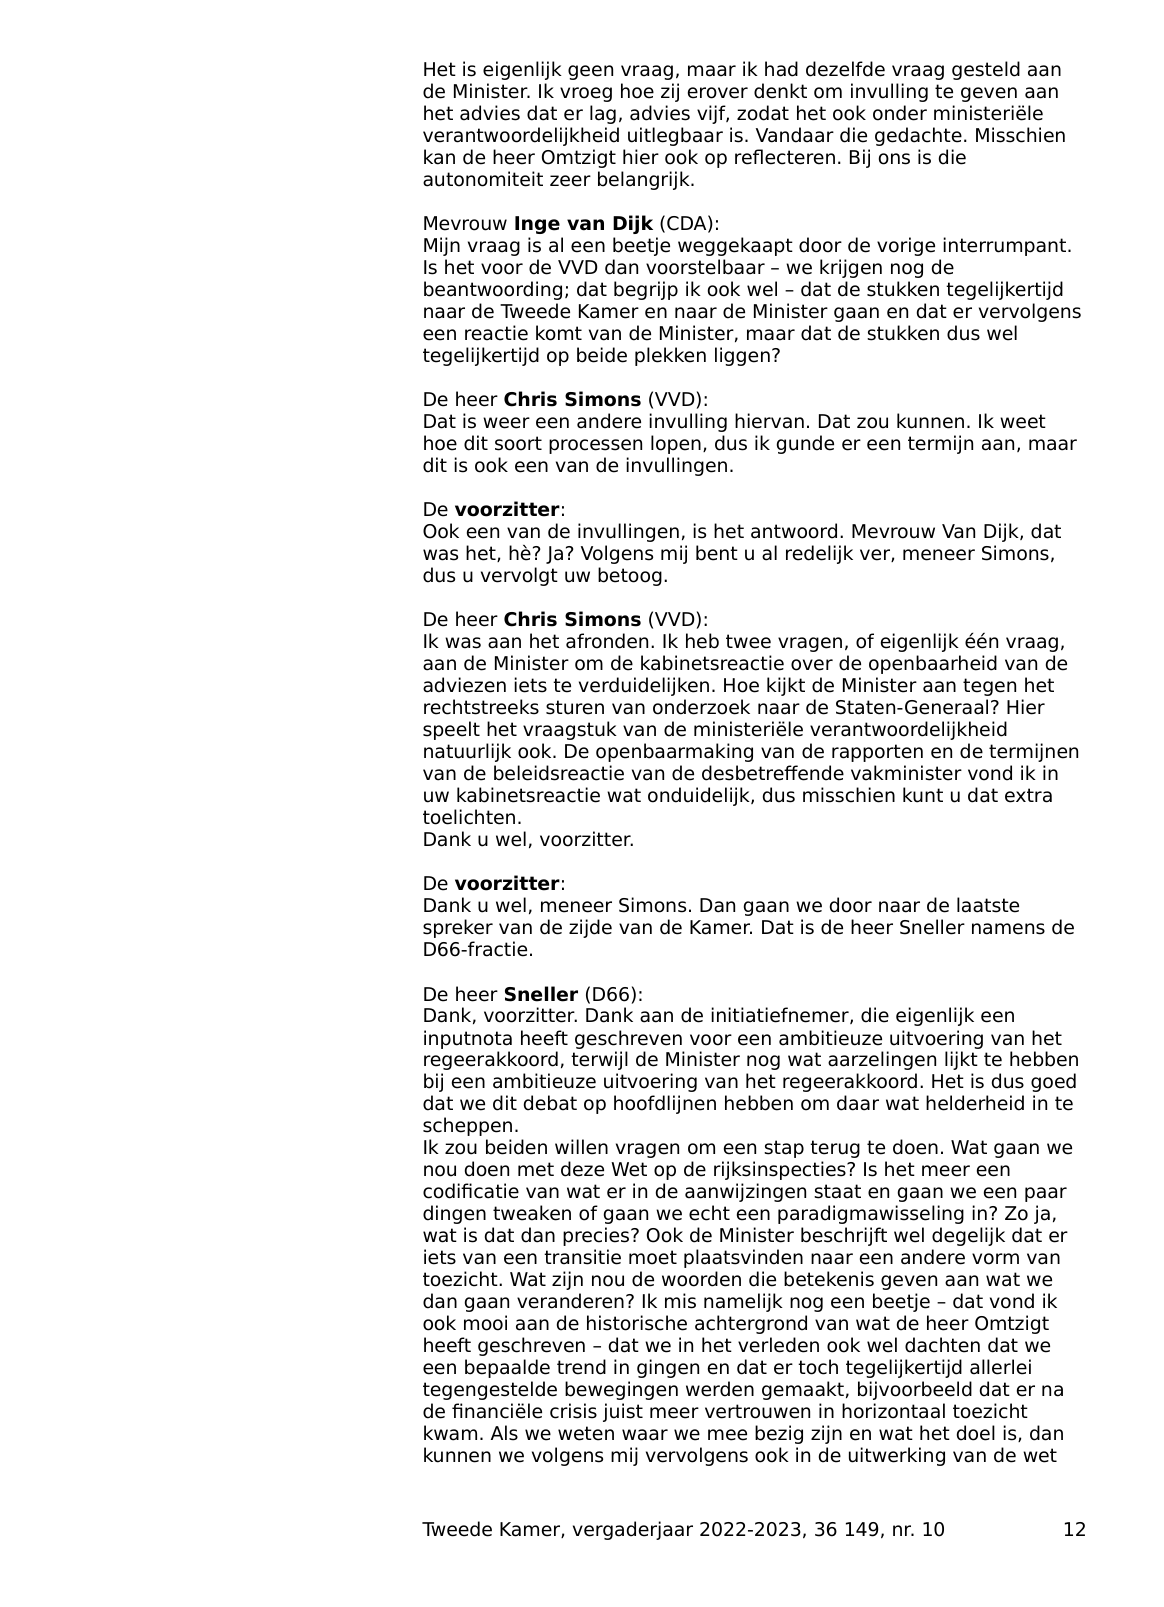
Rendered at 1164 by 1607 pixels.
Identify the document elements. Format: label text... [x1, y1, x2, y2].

text Dank u wel, voorzitter. [422, 829, 1087, 851]
text Het is eigenlijk geen vraag, maar ik had dezelfde vraag gesteld aan de Minister. Ik vroeg hoe zij erover denkt om invulling te geven aan het advies dat er lag, advies vijf, zodat het ook onder ministeriële verantwoordelijkheid uitlegbaar is. Vandaar die gedachte. Misschien kan de heer Omtzigt hier ook op reflecteren. Bij ons is die autonomiteit zeer belangrijk. [422, 59, 1087, 191]
text Ik zou beiden willen vragen om een stap terug te doen. Wat gaan we nou doen met deze Wet op de rijksinspecties? Is het meer een codificatie van wat er in de aanwijzingen staat en gaan we een paar dingen tweaken of gaan we echt een paradigmawisseling in? Zo ja, wat is dat dan precies? Ook de Minister beschrijft wel degelijk dat er iets van een transitie moet plaatsvinden naar een andere vorm van toezicht. Wat zijn nou de woorden die betekenis geven aan wat we dan gaan veranderen? Ik mis namelijk nog een beetje – dat vond ik ook mooi aan de historische achtergrond van wat de heer Omtzigt heeft geschreven – dat we in het verleden ook wel dachten dat we een bepaalde trend in gingen en dat er toch tegelijkertijd allerlei tegengestelde bewegingen werden gemaakt, bijvoorbeeld dat er na de financiële crisis juist meer vertrouwen in horizontaal toezicht kwam. Als we weten waar we mee bezig zijn en wat het doel is, dan kunnen we volgens mij vervolgens ook in de uitwerking van de wet [422, 1137, 1087, 1467]
text Mijn vraag is al een beetje weggekaapt door de vorige interrumpant. Is het voor de VVD dan voorstelbaar – we krijgen nog de beantwoording; dat begrijp ik ook wel – dat de stukken tegelijkertijd naar de Tweede Kamer en naar de Minister gaan en dat er vervolgens een reactie komt van de Minister, maar dat de stukken dus wel tegelijkertijd op beide plekken liggen? [422, 235, 1087, 367]
text Dank u wel, meneer Simons. Dan gaan we door naar de laatste spreker van de zijde van de Kamer. Dat is de heer Sneller namens de D66-fractie. [422, 895, 1087, 961]
text Ik was aan het afronden. Ik heb twee vragen, of eigenlijk één vraag, aan de Minister om de kabinetsreactie over de openbaarheid van de adviezen iets te verduidelijken. Hoe kijkt de Minister aan tegen het rechtstreeks sturen van onderzoek naar de Staten-Generaal? Hier speelt het vraagstuk van de ministeriële verantwoordelijkheid natuurlijk ook. De openbaarmaking van de rapporten en de termijnen van de beleidsreactie van de desbetreffende vakminister vond ik in uw kabinetsreactie wat onduidelijk, dus misschien kunt u dat extra toelichten. [422, 631, 1087, 829]
text De heer Chris Simons (VVD): [422, 389, 1087, 411]
text Dank, voorzitter. Dank aan de initiatiefnemer, die eigenlijk een inputnota heeft geschreven voor een ambitieuze uitvoering van het regeerakkoord, terwijl de Minister nog wat aarzelingen lijkt te hebben bij een ambitieuze uitvoering van het regeerakkoord. Het is dus goed dat we dit debat op hoofdlijnen hebben om daar wat helderheid in te scheppen. [422, 1005, 1087, 1137]
text De voorzitter: [422, 499, 1087, 521]
text Ook een van de invullingen, is het antwoord. Mevrouw Van Dijk, dat was het, hè? Ja? Volgens mij bent u al redelijk ver, meneer Simons, dus u vervolgt uw betoog. [422, 521, 1087, 587]
text Mevrouw Inge van Dijk (CDA): [422, 213, 1087, 235]
text De heer Chris Simons (VVD): [422, 609, 1087, 631]
text Dat is weer een andere invulling hiervan. Dat zou kunnen. Ik weet hoe dit soort processen lopen, dus ik gunde er een termijn aan, maar dit is ook een van de invullingen. [422, 411, 1087, 477]
text De voorzitter: [422, 873, 1087, 895]
text De heer Sneller (D66): [422, 983, 1087, 1005]
